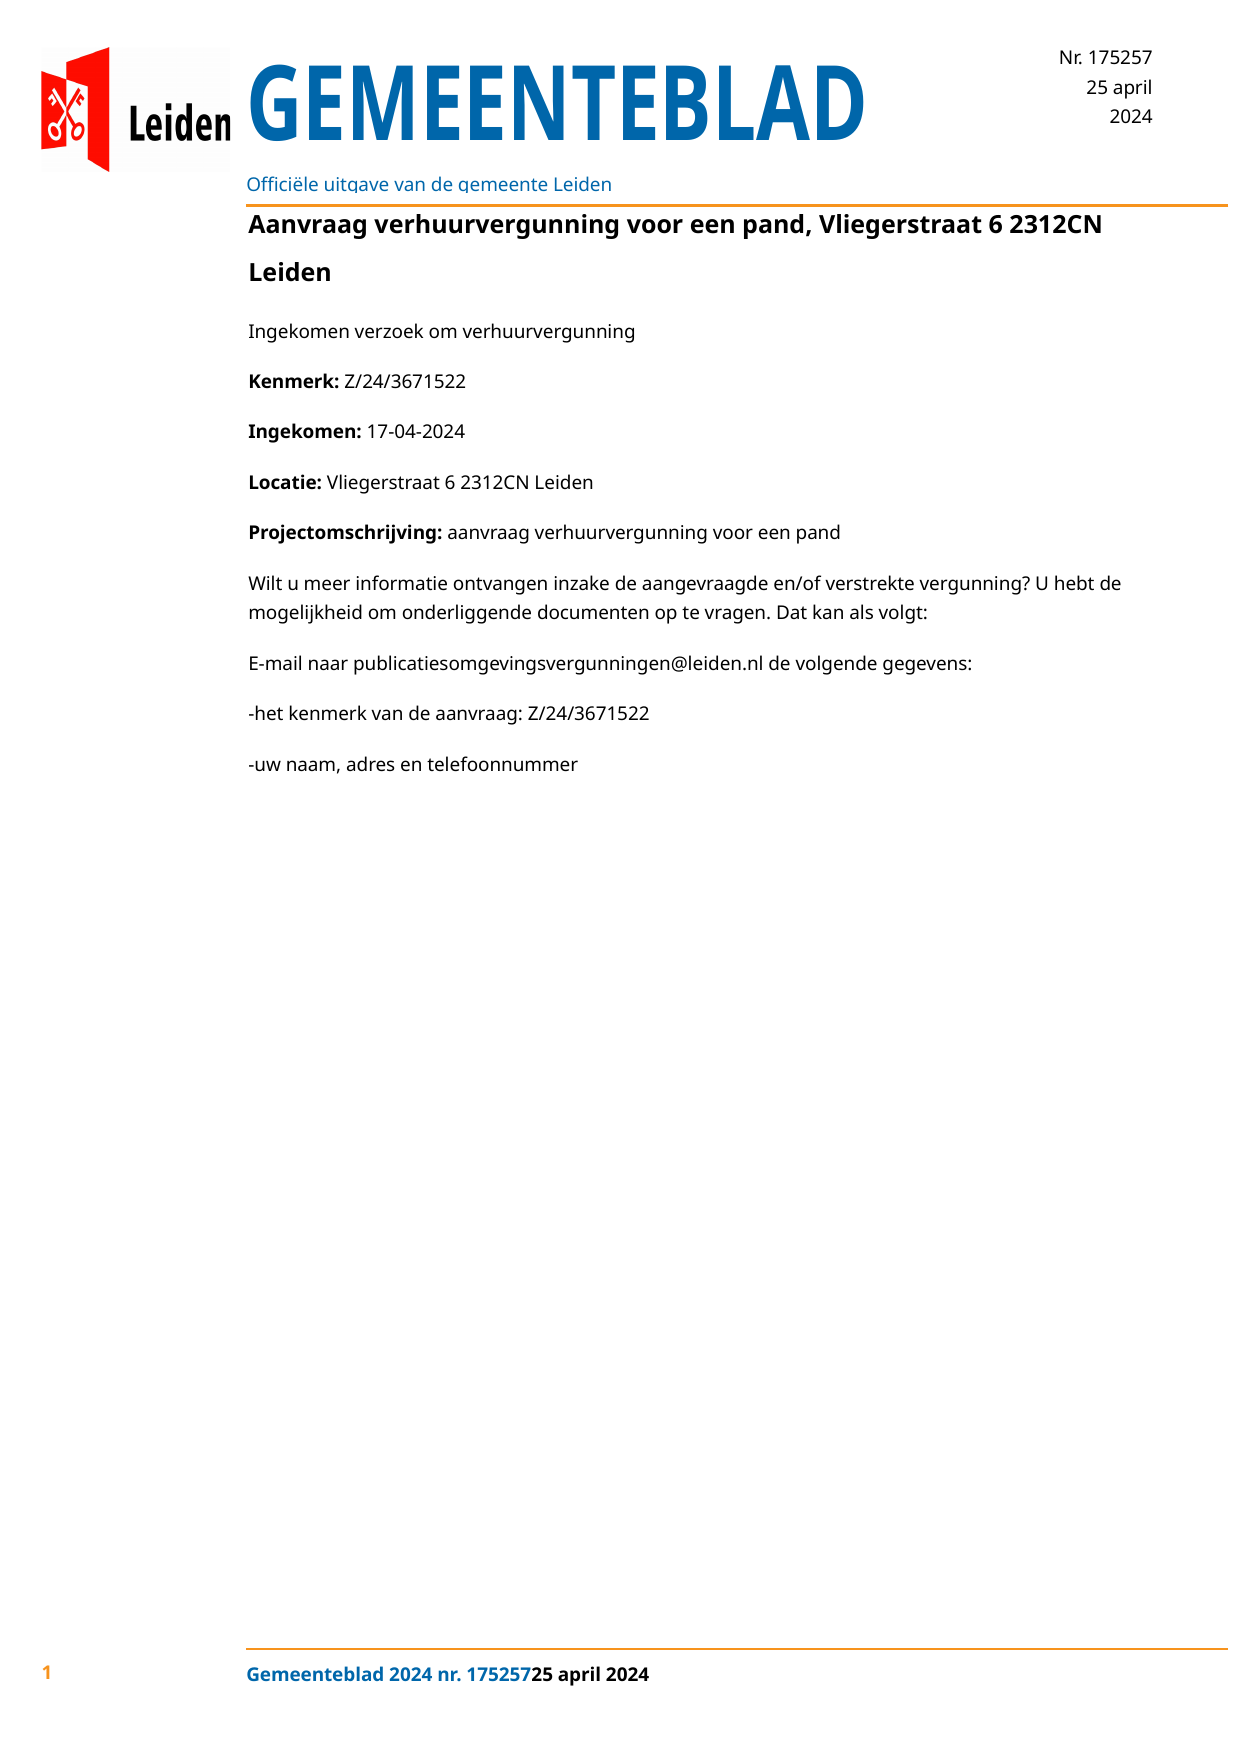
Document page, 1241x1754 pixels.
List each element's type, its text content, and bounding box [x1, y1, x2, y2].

text Ingekomen: 17-04-2024 [248, 419, 1152, 444]
text Aanvraag verhuurvergunning voor een pand, Vliegerstraat 6 2312CN Leiden [248, 207, 1152, 288]
text -het kenmerk van de aanvraag: Z/24/3671522 [248, 700, 1152, 726]
text Projectomschrijving: aanvraag verhuurvergunning voor een pand [248, 519, 1152, 545]
text Locatie: Vliegerstraat 6 2312CN Leiden [248, 469, 1152, 495]
text Ingekomen verzoek om verhuurvergunning [248, 318, 1152, 344]
text -uw naam, adres en telefoonnummer [248, 751, 1152, 777]
text E-mail naar publicatiesomgevingsvergunningen@leiden.nl de volgende gegevens: [248, 650, 1152, 676]
text Kenmerk: Z/24/3671522 [248, 368, 1152, 394]
picture [41, 47, 231, 172]
text Wilt u meer informatie ontvangen inzake de aangevraagde en/of verstrekte vergunning? U hebt de mogelijkheid om onderliggende documenten op te vragen. Dat kan als volgt: [248, 570, 1152, 625]
